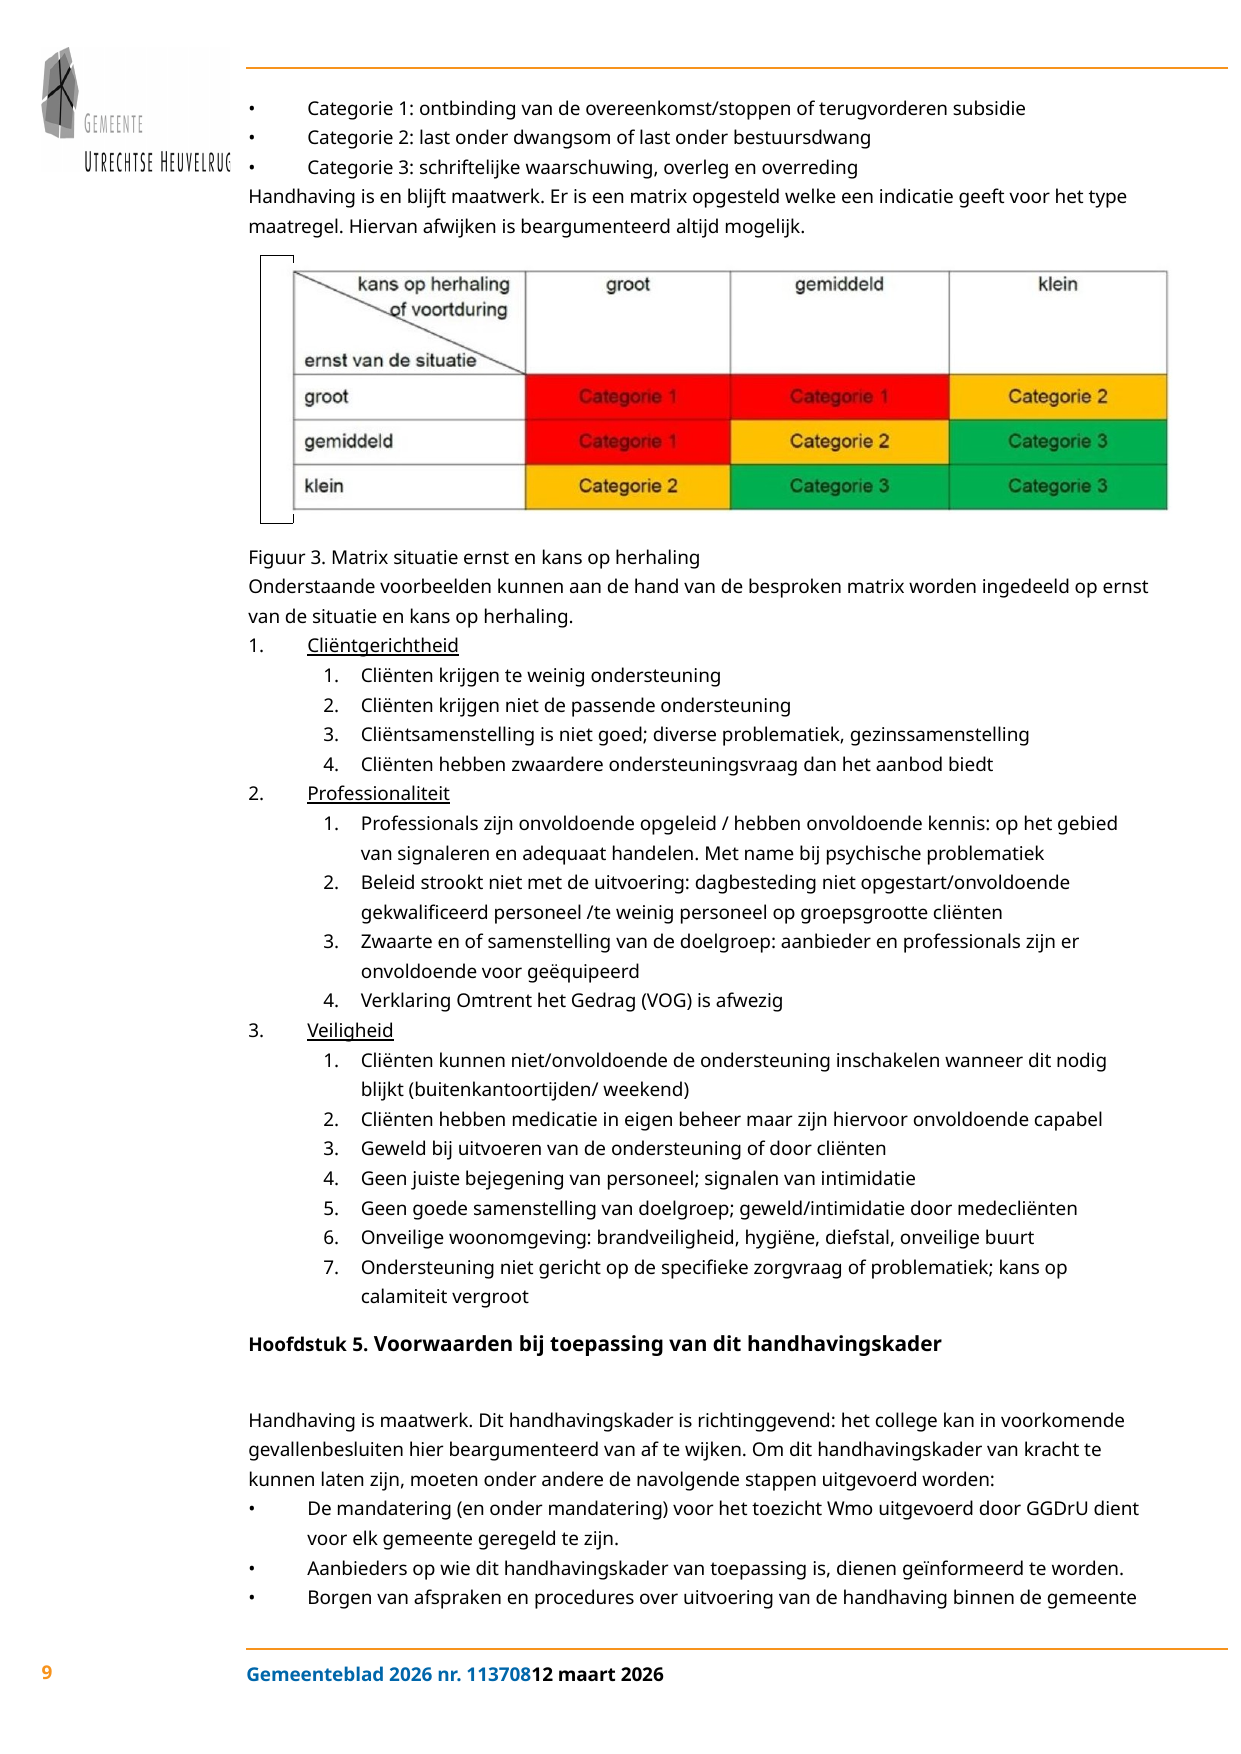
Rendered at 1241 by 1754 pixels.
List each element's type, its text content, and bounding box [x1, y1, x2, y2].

list Geweld bij uitvoeren van de ondersteuning of door cliënten [323, 1136, 1152, 1161]
list Categorie 3: schriftelijke waarschuwing, overleg en overreding [248, 154, 1152, 180]
text Handhaving is maatwerk. Dit handhavingskader is richtinggevend: het college kan in voorkomende gevallenbesluiten hier beargumenteerd van af te wijken. Om dit handhavingskader van kracht te kunnen laten zijn, moeten onder andere de navolgende stappen uitgevoerd worden: [248, 1407, 1152, 1492]
list Cliëntgerichtheid [248, 633, 1152, 658]
list Cliënten hebben medicatie in eigen beheer maar zijn hiervoor onvoldoende capabel [323, 1106, 1152, 1132]
list Borgen van afspraken en procedures over uitvoering van de handhaving binnen de gemeente [248, 1584, 1152, 1610]
picture [268, 263, 1173, 514]
list Ondersteuning niet gericht op de specifieke zorgvraag of problematiek; kans op calamiteit vergroot [323, 1254, 1152, 1309]
text Onderstaande voorbeelden kunnen aan de hand van de besproken matrix worden ingedeeld op ernst van de situatie en kans op herhaling. [248, 573, 1152, 629]
list Geen goede samenstelling van doelgroep; geweld/intimidatie door medecliënten [323, 1195, 1152, 1220]
list Categorie 1: ontbinding van de overeenkomst/stoppen of terugvorderen subsidie [248, 95, 1152, 121]
picture [41, 47, 231, 172]
text Figuur 3. Matrix situatie ernst en kans op herhaling [248, 544, 1152, 569]
list Zwaarte en of samenstelling van de doelgroep: aanbieder en professionals zijn er onvoldoende voor geëquipeerd [323, 928, 1152, 984]
list Onveilige woonomgeving: brandveiligheid, hygiëne, diefstal, onveilige buurt [323, 1224, 1152, 1250]
text Handhaving is en blijft maatwerk. Er is een matrix opgesteld welke een indicatie geeft voor het type maatregel. Hiervan afwijken is beargumenteerd altijd mogelijk. [248, 183, 1152, 239]
list Categorie 2: last onder dwangsom of last onder bestuursdwang [248, 124, 1152, 150]
list Cliënten hebben zwaardere ondersteuningsvraag dan het aanbod biedt [323, 751, 1152, 777]
list Cliënten kunnen niet/onvoldoende de ondersteuning inschakelen wanneer dit nodig blijkt (buitenkantoortijden/ weekend) [323, 1047, 1152, 1102]
list De mandatering (en onder mandatering) voor het toezicht Wmo uitgevoerd door GGDrU dient voor elk gemeente geregeld te zijn. [248, 1496, 1152, 1551]
list Professionaliteit [248, 781, 1152, 806]
list Cliënten krijgen niet de passende ondersteuning [323, 692, 1152, 717]
list Verklaring Omtrent het Gedrag (VOG) is afwezig [323, 988, 1152, 1013]
list Cliëntsamenstelling is niet goed; diverse problematiek, gezinssamenstelling [323, 721, 1152, 747]
list Cliënten krijgen te weinig ondersteuning [323, 662, 1152, 688]
list Aanbieders op wie dit handhavingskader van toepassing is, dienen geïnformeerd te worden. [248, 1555, 1152, 1580]
list Professionals zijn onvoldoende opgeleid / hebben onvoldoende kennis: op het gebied van signaleren en adequaat handelen. Met name bij psychische problematiek [323, 810, 1152, 865]
text Hoofdstuk 5. Voorwaarden bij toepassing van dit handhavingskader [248, 1329, 1152, 1357]
list Beleid strookt niet met de uitvoering: dagbesteding niet opgestart/onvoldoende gekwalificeerd personeel /te weinig personeel op groepsgrootte cliënten [323, 869, 1152, 924]
list Veiligheid [248, 1017, 1152, 1043]
list Geen juiste bejegening van personeel; signalen van intimidatie [323, 1165, 1152, 1191]
